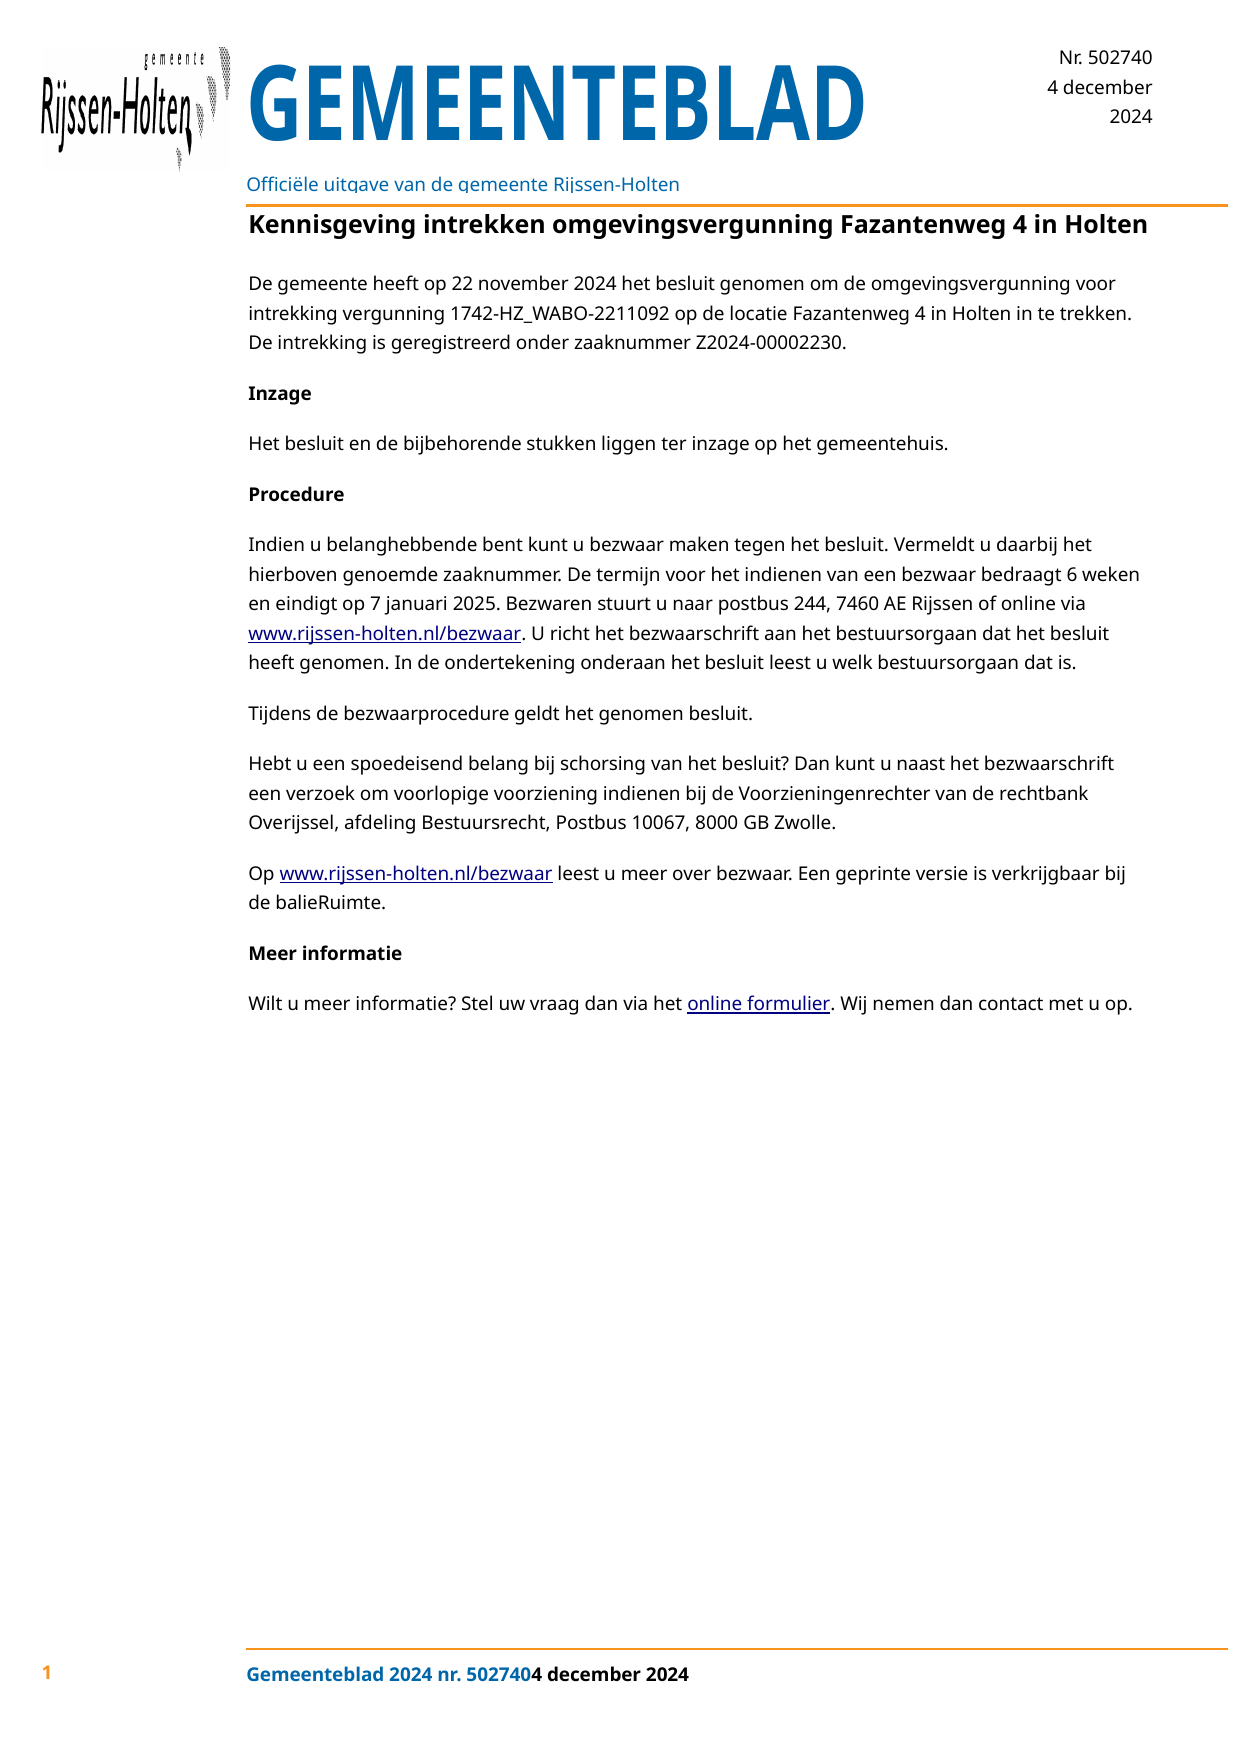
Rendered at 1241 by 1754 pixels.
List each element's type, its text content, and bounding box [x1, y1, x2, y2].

text Tijdens de bezwaarprocedure geldt het genomen besluit. [248, 700, 1152, 726]
text Kennisgeving intrekken omgevingsvergunning Fazantenweg 4 in Holten [248, 207, 1152, 241]
text Inzage [248, 380, 1152, 406]
text Hebt u een spoedeisend belang bij schorsing van het besluit? Dan kunt u naast het bezwaarschrift een verzoek om voorlopige voorziening indienen bij de Voorzieningenrechter van de rechtbank Overijssel, afdeling Bestuursrecht, Postbus 10067, 8000 GB Zwolle. [248, 750, 1152, 835]
text Op www.rijssen-holten.nl/bezwaar leest u meer over bezwaar. Een geprinte versie is verkrijgbaar bij de balieRuimte. [248, 860, 1152, 915]
text Het besluit en de bijbehorende stukken liggen ter inzage op het gemeentehuis. [248, 430, 1152, 456]
text Indien u belanghebbende bent kunt u bezwaar maken tegen het besluit. Vermeldt u daarbij het hierboven genoemde zaaknummer. De termijn voor het indienen van een bezwaar bedraagt 6 weken en eindigt op 7 januari 2025. Bezwaren stuurt u naar postbus 244, 7460 AE Rijssen of online via www.rijssen-holten.nl/bezwaar. U richt het bezwaarschrift aan het bestuursorgaan dat het besluit heeft genomen. In de ondertekening onderaan het besluit leest u welk bestuursorgaan dat is. [248, 531, 1152, 675]
text Procedure [248, 481, 1152, 506]
text De gemeente heeft op 22 november 2024 het besluit genomen om de omgevingsvergunning voor intrekking vergunning 1742-HZ_WABO-2211092 op de locatie Fazantenweg 4 in Holten in te trekken. De intrekking is geregistreerd onder zaaknummer Z2024-00002230. [248, 270, 1152, 355]
picture [41, 47, 231, 172]
text Wilt u meer informatie? Stel uw vraag dan via het online formulier. Wij nemen dan contact met u op. [248, 990, 1152, 1016]
text Meer informatie [248, 940, 1152, 966]
